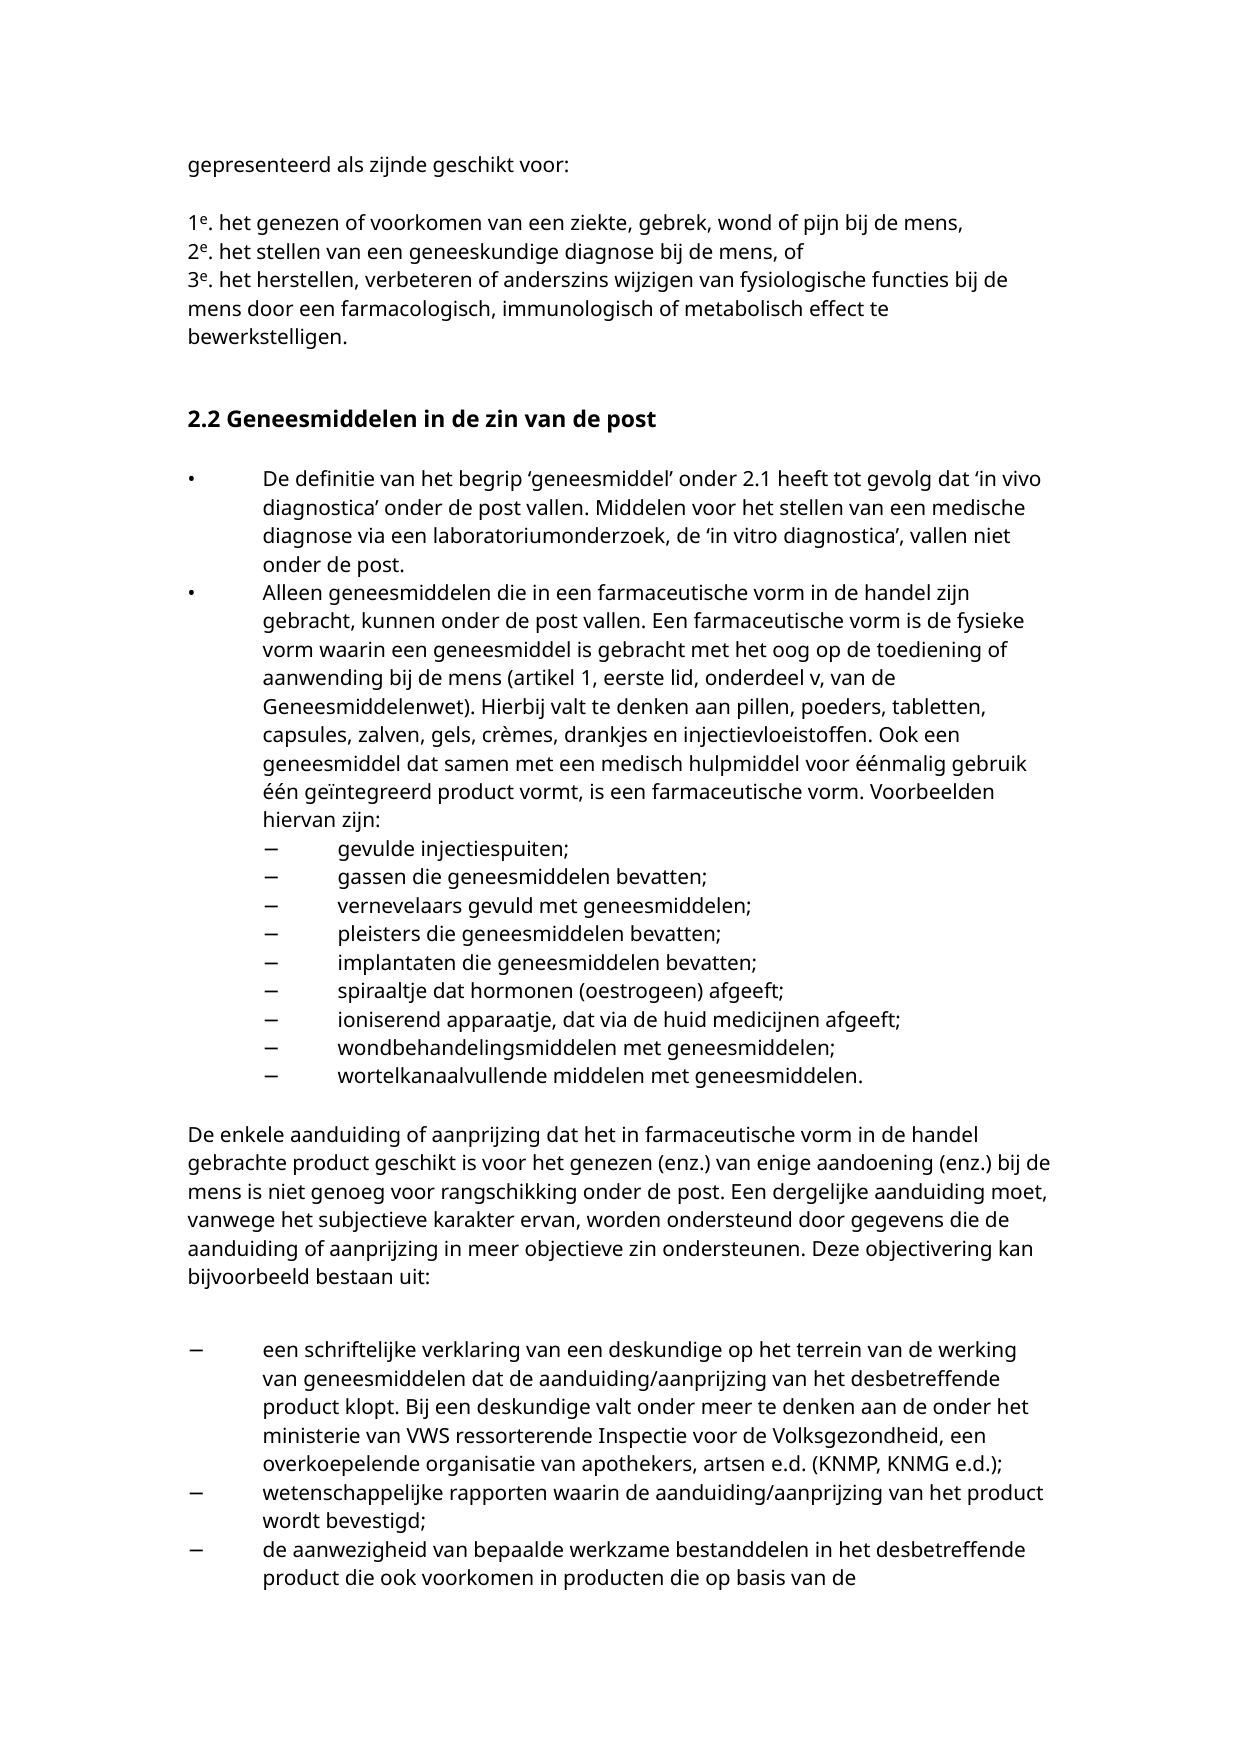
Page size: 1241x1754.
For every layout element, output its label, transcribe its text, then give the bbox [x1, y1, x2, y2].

list gevulde injectiespuiten; [262, 834, 1053, 862]
list De definitie van het begrip ‘geneesmiddel’ onder 2.1 heeft tot gevolg dat ‘in vivo diagnostica’ onder de post vallen. Middelen voor het stellen van een medische diagnose via een laboratoriumonderzoek, de ‘in vitro diagnostica’, vallen niet onder de post. [187, 464, 1053, 578]
text gepresenteerd als zijnde geschikt voor: [187, 150, 1053, 178]
list wetenschappelijke rapporten waarin de aanduiding/aanprijzing van het product wordt bevestigd; [187, 1478, 1053, 1535]
text De enkele aanduiding of aanprijzing dat het in farmaceutische vorm in de handel gebrachte product geschikt is voor het genezen (enz.) van enige aandoening (enz.) bij de mens is niet genoeg voor rangschikking onder de post. Een dergelijke aanduiding moet, vanwege het subjectieve karakter ervan, worden ondersteund door gegevens die de aanduiding of aanprijzing in meer objectieve zin ondersteunen. Deze objectivering kan bijvoorbeeld bestaan uit: [187, 1120, 1053, 1291]
list spiraaltje dat hormonen (oestrogeen) afgeeft; [262, 976, 1053, 1005]
list wortelkanaalvullende middelen met geneesmiddelen. [262, 1062, 1053, 1090]
text 1e. het genezen of voorkomen van een ziekte, gebrek, wond of pijn bij de mens, [187, 208, 1053, 237]
text 3e. het herstellen, verbeteren of anderszins wijzigen van fysiologische functies bij de mens door een farmacologisch, immunologisch of metabolisch effect te bewerkstelligen. [187, 265, 1053, 351]
list vernevelaars gevuld met geneesmiddelen; [262, 891, 1053, 919]
list gassen die geneesmiddelen bevatten; [262, 862, 1053, 891]
list een schriftelijke verklaring van een deskundige op het terrein van de werking van geneesmiddelen dat de aanduiding/aanprijzing van het desbetreffende product klopt. Bij een deskundige valt onder meer te denken aan de onder het ministerie van VWS ressorterende Inspectie voor de Volksgezondheid, een overkoepelende organisatie van apothekers, artsen e.d. (KNMP, KNMG e.d.); [187, 1336, 1053, 1478]
list de aanwezigheid van bepaalde werkzame bestanddelen in het desbetreffende product die ook voorkomen in producten die op basis van de [187, 1535, 1053, 1592]
list ioniserend apparaatje, dat via de huid medicijnen afgeeft; [262, 1005, 1053, 1033]
list wondbehandelingsmiddelen met geneesmiddelen; [262, 1033, 1053, 1062]
list pleisters die geneesmiddelen bevatten; [262, 919, 1053, 948]
text 2e. het stellen van een geneeskundige diagnose bij de mens, of [187, 237, 1053, 265]
list Alleen geneesmiddelen die in een farmaceutische vorm in de handel zijn gebracht, kunnen onder de post vallen. Een farmaceutische vorm is de fysieke vorm waarin een geneesmiddel is gebracht met het oog op de toediening of aanwending bij de mens (artikel 1, eerste lid, onderdeel v, van de Geneesmiddelenwet). Hierbij valt te denken aan pillen, poeders, tabletten, capsules, zalven, gels, crèmes, drankjes en injectievloeistoffen. Ook een geneesmiddel dat samen met een medisch hulpmiddel voor éénmalig gebruik één geïntegreerd product vormt, is een farmaceutische vorm. Voorbeelden hiervan zijn: [187, 578, 1053, 834]
list implantaten die geneesmiddelen bevatten; [262, 948, 1053, 976]
subtitle 2.2 Geneesmiddelen in de zin van de post [187, 403, 1053, 434]
